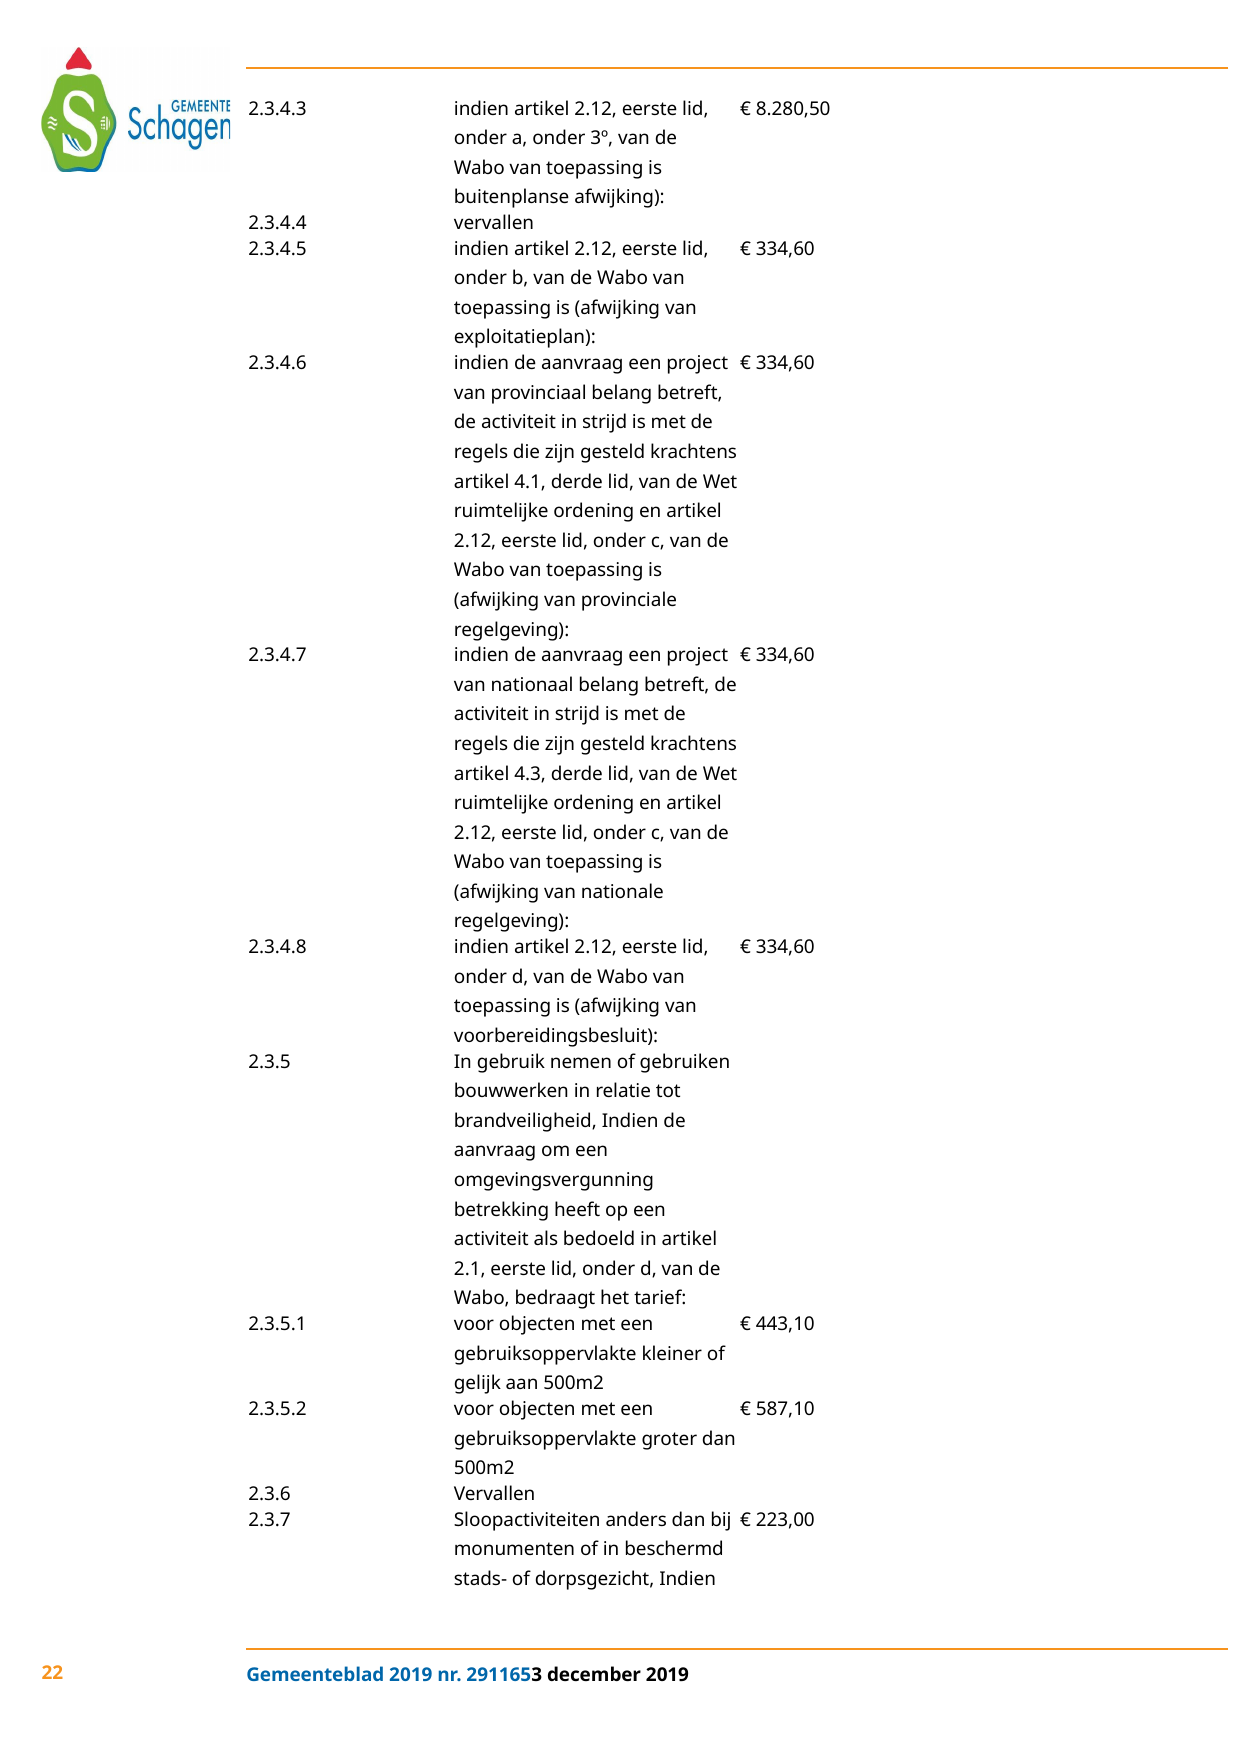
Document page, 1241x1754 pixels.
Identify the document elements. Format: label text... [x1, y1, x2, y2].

table_cell € 334,60 [740, 934, 946, 1048]
table_cell € 223,00 [740, 1506, 946, 1591]
table_cell [946, 1395, 1152, 1480]
table_cell 2.3.4.6 [248, 350, 454, 641]
table_cell voor objecten met een gebruiksoppervlakte groter dan 500m2 [454, 1395, 740, 1480]
table_cell € 334,60 [740, 641, 946, 933]
table_cell [946, 209, 1152, 235]
table_cell [740, 1048, 946, 1310]
table_cell indien artikel 2.12, eerste lid, onder b, van de Wabo van toepassing is (afwijking van exploitatieplan): [454, 235, 740, 349]
table_cell [740, 1480, 946, 1506]
table_cell 2.3.5.1 [248, 1310, 454, 1395]
table_cell [946, 1048, 1152, 1310]
table_cell [946, 641, 1152, 933]
table_cell [946, 1310, 1152, 1395]
table_cell 2.3.4.4 [248, 209, 454, 235]
table_cell [946, 934, 1152, 1048]
table_cell Vervallen [454, 1480, 740, 1506]
table_cell 2.3.7 [248, 1506, 454, 1591]
table_cell [946, 1506, 1152, 1591]
table_cell indien de aanvraag een project van nationaal belang betreft, de activiteit in strijd is met de regels die zijn gesteld krachtens artikel 4.3, derde lid, van de Wet ruimtelijke ordening en artikel 2.12, eerste lid, onder c, van de Wabo van toepassing is (afwijking van nationale regelgeving): [454, 641, 740, 933]
table_cell indien de aanvraag een project van provinciaal belang betreft, de activiteit in strijd is met de regels die zijn gesteld krachtens artikel 4.1, derde lid, van de Wet ruimtelijke ordening en artikel 2.12, eerste lid, onder c, van de Wabo van toepassing is (afwijking van provinciale regelgeving): [454, 350, 740, 641]
table_cell indien artikel 2.12, eerste lid, onder a, onder 3º, van de Wabo van toepassing is buitenplanse afwijking): [454, 95, 740, 209]
table_cell 2.3.6 [248, 1480, 454, 1506]
table_cell Sloopactiviteiten anders dan bij monumenten of in beschermd stads- of dorpsgezicht, Indien [454, 1506, 740, 1591]
table_cell € 334,60 [740, 235, 946, 349]
table_cell indien artikel 2.12, eerste lid, onder d, van de Wabo van toepassing is (afwijking van voorbereidingsbesluit): [454, 934, 740, 1048]
table_cell 2.3.4.5 [248, 235, 454, 349]
table_cell [740, 209, 946, 235]
table_cell € 8.280,50 [740, 95, 946, 209]
table_cell [946, 1480, 1152, 1506]
table_cell 2.3.4.8 [248, 934, 454, 1048]
table_cell 2.3.5 [248, 1048, 454, 1310]
table_cell 2.3.4.7 [248, 641, 454, 933]
table_cell [946, 95, 1152, 209]
table_cell € 587,10 [740, 1395, 946, 1480]
picture [41, 47, 231, 172]
table_cell 2.3.5.2 [248, 1395, 454, 1480]
table_cell [946, 235, 1152, 349]
table_cell vervallen [454, 209, 740, 235]
table_cell [946, 350, 1152, 641]
table_cell € 334,60 [740, 350, 946, 641]
table_cell € 443,10 [740, 1310, 946, 1395]
table_cell In gebruik nemen of gebruiken bouwwerken in relatie tot brandveiligheid, Indien de aanvraag om een omgevingsvergunning betrekking heeft op een activiteit als bedoeld in artikel 2.1, eerste lid, onder d, van de Wabo, bedraagt het tarief: [454, 1048, 740, 1310]
table_cell 2.3.4.3 [248, 95, 454, 209]
table_cell voor objecten met een gebruiksoppervlakte kleiner of gelijk aan 500m2 [454, 1310, 740, 1395]
